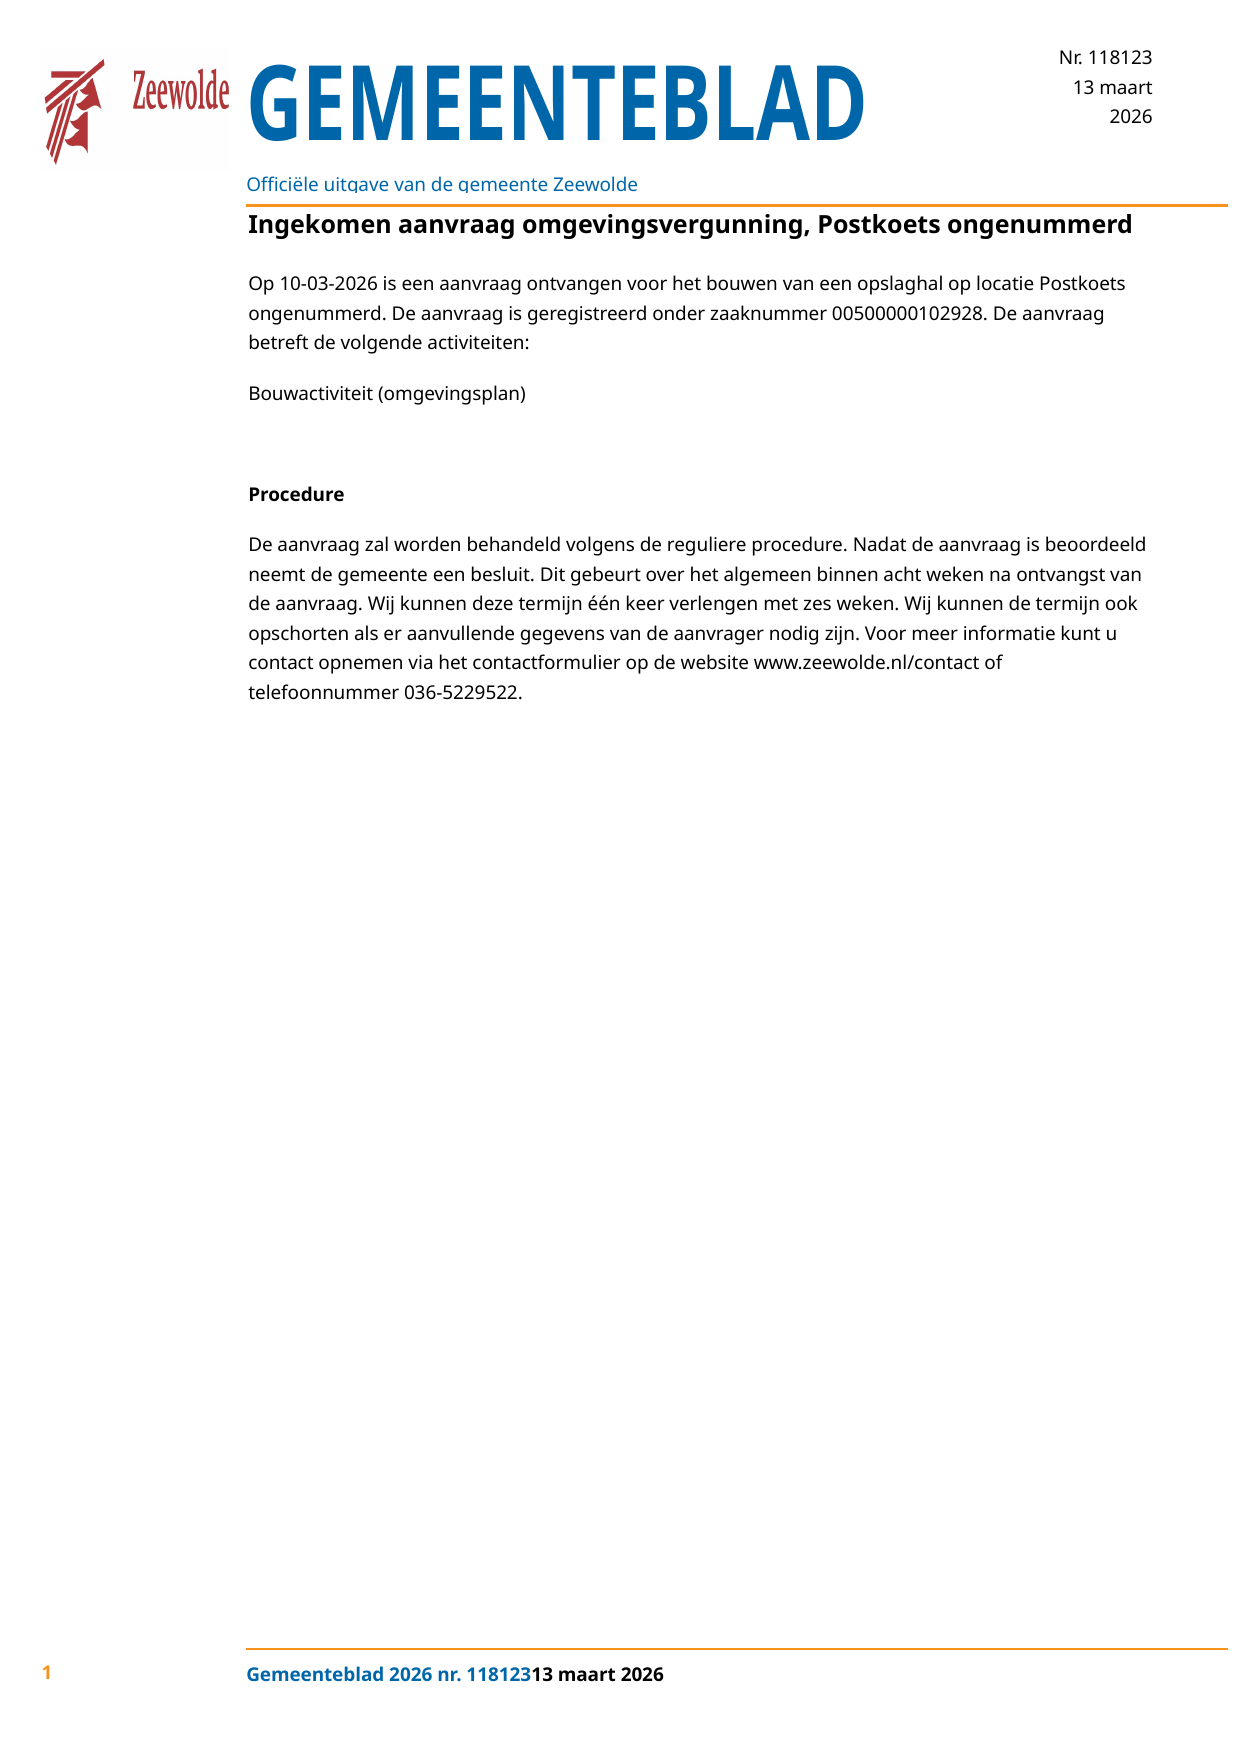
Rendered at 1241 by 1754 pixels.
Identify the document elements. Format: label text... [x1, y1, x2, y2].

text Ingekomen aanvraag omgevingsvergunning, Postkoets ongenummerd [248, 207, 1152, 241]
text Bouwactiviteit (omgevingsplan) [248, 380, 1152, 406]
text De aanvraag zal worden behandeld volgens de reguliere procedure. Nadat de aanvraag is beoordeeld neemt de gemeente een besluit. Dit gebeurt over het algemeen binnen acht weken na ontvangst van de aanvraag. Wij kunnen deze termijn één keer verlengen met zes weken. Wij kunnen de termijn ook opschorten als er aanvullende gegevens van de aanvrager nodig zijn. Voor meer informatie kunt u contact opnemen via het contactformulier op de website www.zeewolde.nl/contact of telefoonnummer 036-5229522. [248, 531, 1152, 705]
text Op 10-03-2026 is een aanvraag ontvangen voor het bouwen van een opslaghal op locatie Postkoets ongenummerd. De aanvraag is geregistreerd onder zaaknummer 00500000102928. De aanvraag betreft de volgende activiteiten: [248, 270, 1152, 355]
text Procedure [248, 481, 1152, 506]
picture [41, 47, 231, 172]
